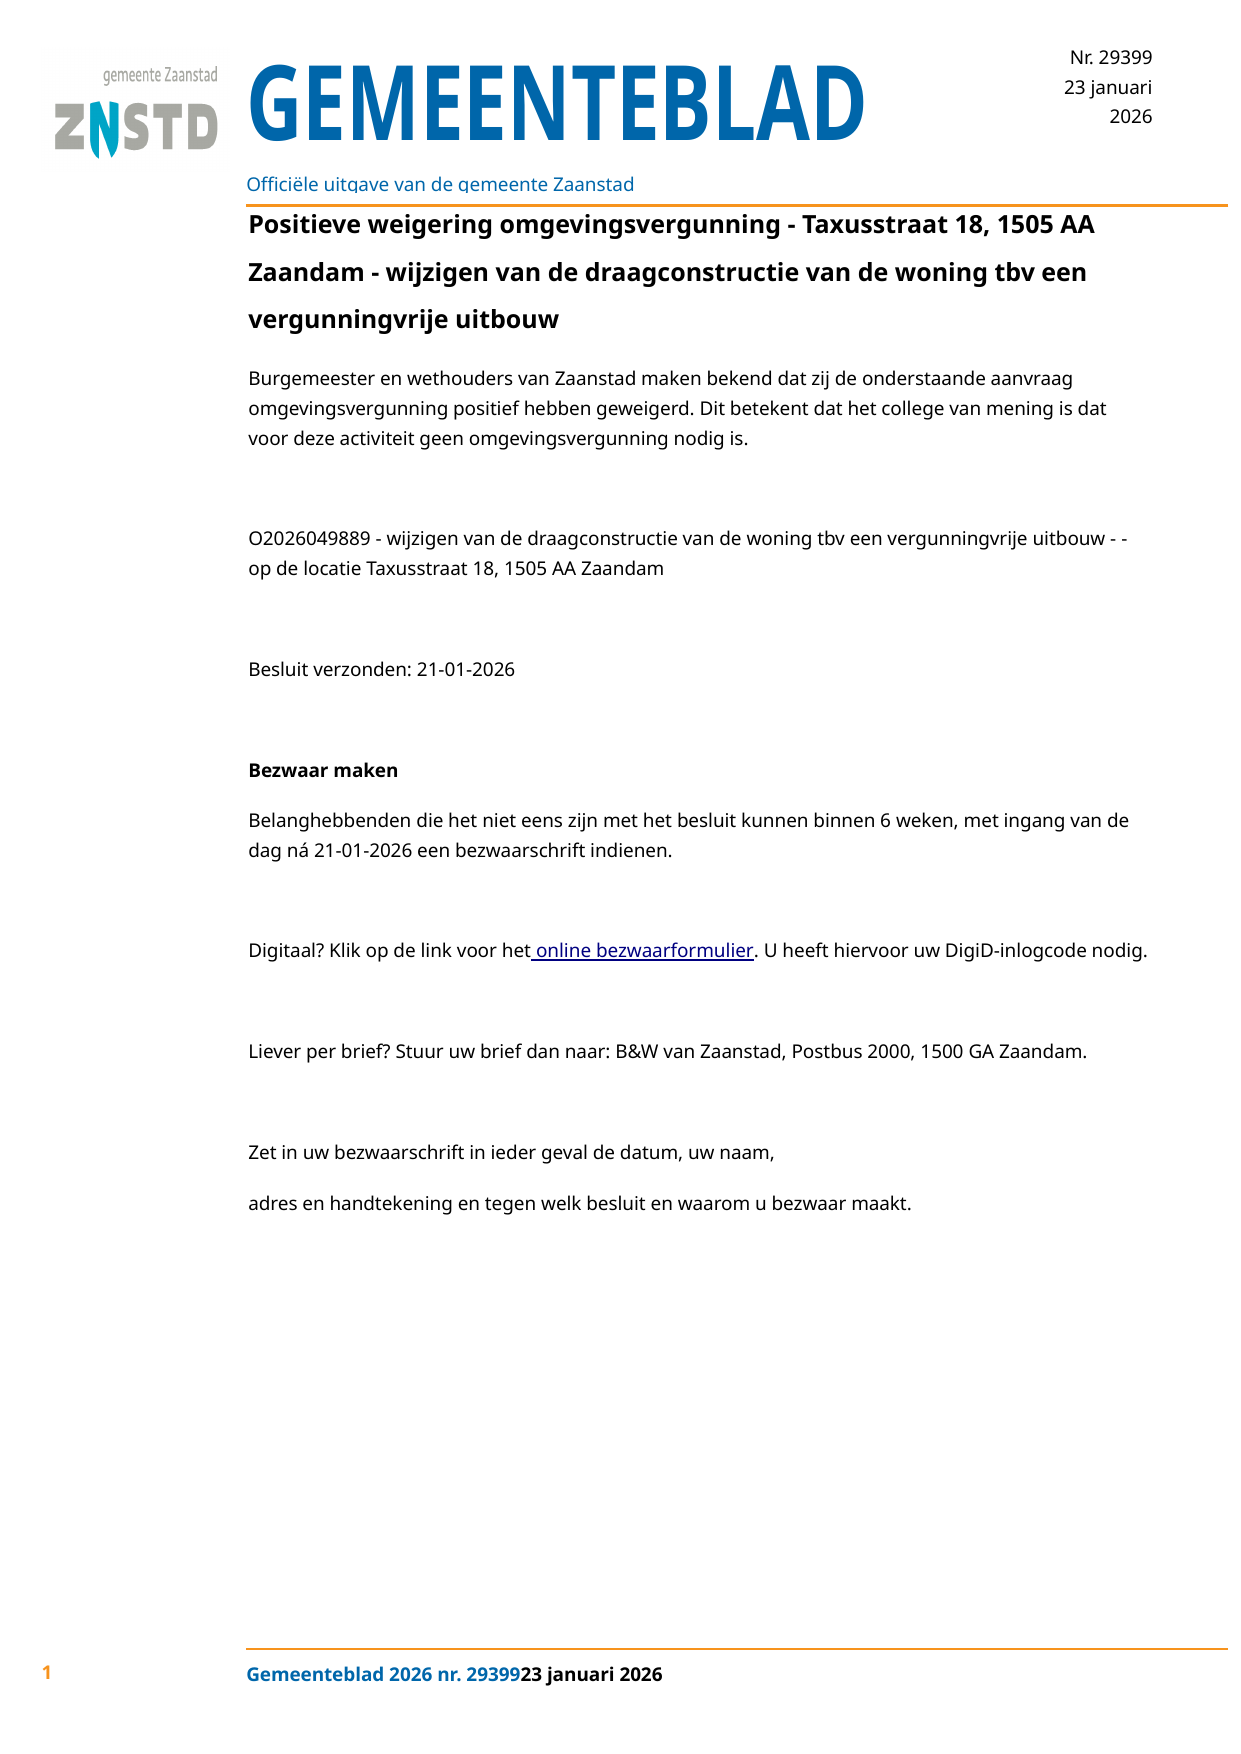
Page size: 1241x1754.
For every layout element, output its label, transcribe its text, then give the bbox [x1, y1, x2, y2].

text adres en handtekening en tegen welk besluit en waarom u bezwaar maakt. [248, 1190, 1152, 1215]
text Besluit verzonden: 21-01-2026 [248, 656, 1152, 682]
text O2026049889 - wijzigen van de draagconstructie van de woning tbv een vergunningvrije uitbouw - - op de locatie Taxusstraat 18, 1505 AA Zaandam [248, 526, 1152, 581]
text Belanghebbenden die het niet eens zijn met het besluit kunnen binnen 6 weken, met ingang van de dag ná 21-01-2026 een bezwaarschrift indienen. [248, 807, 1152, 862]
text Zet in uw bezwaarschrift in ieder geval de datum, uw naam, [248, 1139, 1152, 1165]
text Burgemeester en wethouders van Zaanstad maken bekend dat zij de onderstaande aanvraag omgevingsvergunning positief hebben geweigerd. Dit betekent dat het college van mening is dat voor deze activiteit geen omgevingsvergunning nodig is. [248, 366, 1152, 450]
text Positieve weigering omgevingsvergunning - Taxusstraat 18, 1505 AA Zaandam - wijzigen van de draagconstructie van de woning tbv een vergunningvrije uitbouw [248, 207, 1152, 336]
picture [41, 47, 231, 172]
text Bezwaar maken [248, 757, 1152, 782]
text Liever per brief? Stuur uw brief dan naar: B&W van Zaanstad, Postbus 2000, 1500 GA Zaandam. [248, 1038, 1152, 1064]
text Digitaal? Klik op de link voor het online bezwaarformulier. U heeft hiervoor uw DigiD-inlogcode nodig. [248, 938, 1152, 963]
